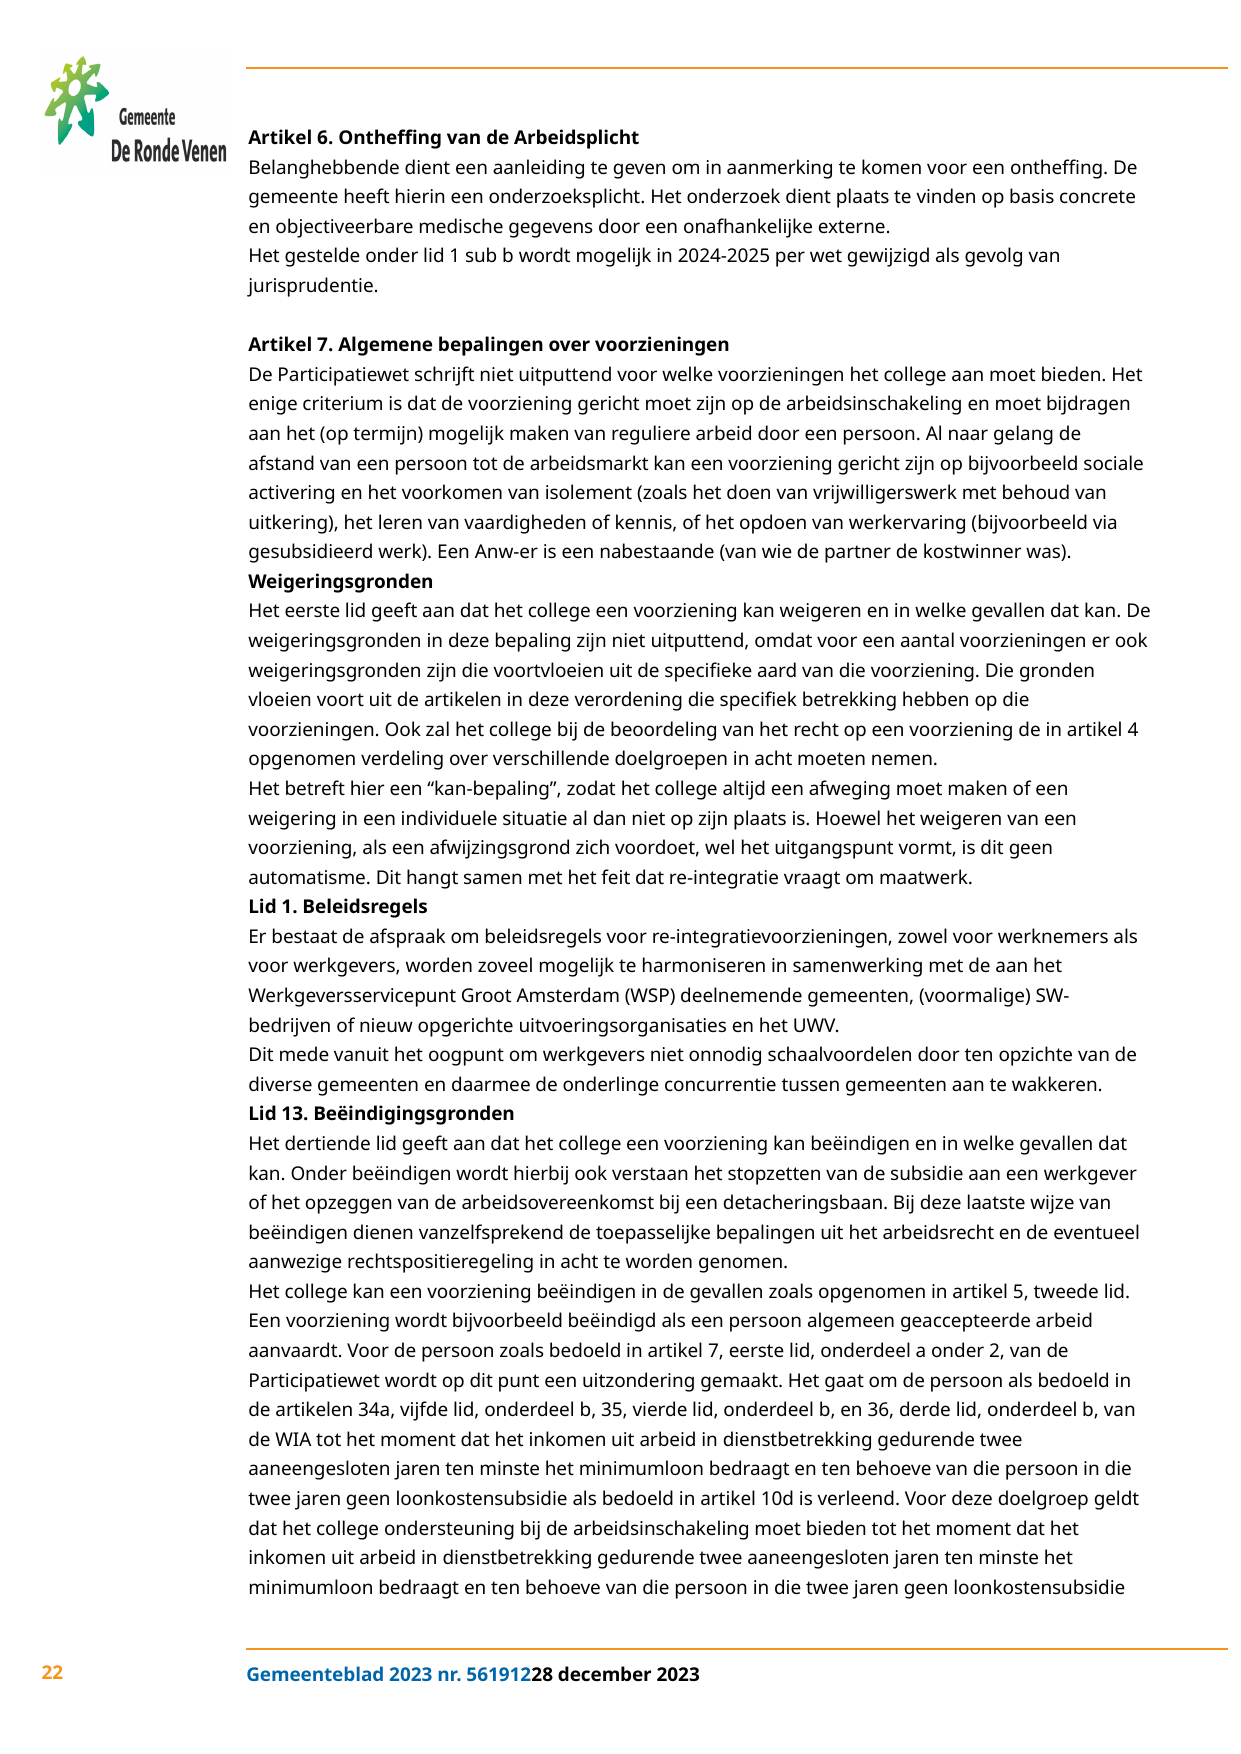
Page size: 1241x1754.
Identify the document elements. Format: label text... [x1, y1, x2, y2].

text Het dertiende lid geeft aan dat het college een voorziening kan beëindigen en in welke gevallen dat kan. Onder beëindigen wordt hierbij ook verstaan het stopzetten van de subsidie aan een werkgever of het opzeggen van de arbeidsovereenkomst bij een detacheringsbaan. Bij deze laatste wijze van beëindigen dienen vanzelfsprekend de toepasselijke bepalingen uit het arbeidsrecht en de eventueel aanwezige rechtspositieregeling in acht te worden genomen. [248, 1130, 1152, 1274]
text Er bestaat de afspraak om beleidsregels voor re-integratievoorzieningen, zowel voor werknemers als voor werkgevers, worden zoveel mogelijk te harmoniseren in samenwerking met de aan het Werkgeversservicepunt Groot Amsterdam (WSP) deelnemende gemeenten, (voormalige) SW-bedrijven of nieuw opgerichte uitvoeringsorganisaties en het UWV. [248, 923, 1152, 1038]
text De Participatiewet schrijft niet uitputtend voor welke voorzieningen het college aan moet bieden. Het enige criterium is dat de voorziening gericht moet zijn op de arbeidsinschakeling en moet bijdragen aan het (op termijn) mogelijk maken van reguliere arbeid door een persoon. Al naar gelang de afstand van een persoon tot de arbeidsmarkt kan een voorziening gericht zijn op bijvoorbeeld sociale activering en het voorkomen van isolement (zoals het doen van vrijwilligerswerk met behoud van uitkering), het leren van vaardigheden of kennis, of het opdoen van werkervaring (bijvoorbeeld via gesubsidieerd werk). Een Anw-er is een nabestaande (van wie de partner de kostwinner was). [248, 361, 1152, 564]
text Lid 13. Beëindigingsgronden [248, 1101, 1152, 1126]
text Het eerste lid geeft aan dat het college een voorziening kan weigeren en in welke gevallen dat kan. De weigeringsgronden in deze bepaling zijn niet uitputtend, omdat voor een aantal voorzieningen er ook weigeringsgronden zijn die voortvloeien uit de specifieke aard van die voorziening. Die gronden vloeien voort uit de artikelen in deze verordening die specifiek betrekking hebben op die voorzieningen. Ook zal het college bij de beoordeling van het recht op een voorziening de in artikel 4 opgenomen verdeling over verschillende doelgroepen in acht moeten nemen. [248, 598, 1152, 771]
text Het gestelde onder lid 1 sub b wordt mogelijk in 2024-2025 per wet gewijzigd als gevolg van jurisprudentie. [248, 243, 1152, 298]
picture [41, 47, 231, 172]
text Belanghebbende dient een aanleiding te geven om in aanmerking te komen voor een ontheffing. De gemeente heeft hierin een onderzoeksplicht. Het onderzoek dient plaats te vinden op basis concrete en objectiveerbare medische gegevens door een onafhankelijke externe. [248, 154, 1152, 239]
text Artikel 7. Algemene bepalingen over voorzieningen [248, 331, 1152, 357]
text Lid 1. Beleidsregels [248, 893, 1152, 919]
text Weigeringsgronden [248, 568, 1152, 594]
text Het college kan een voorziening beëindigen in de gevallen zoals opgenomen in artikel 5, tweede lid. Een voorziening wordt bijvoorbeeld beëindigd als een persoon algemeen geaccepteerde arbeid aanvaardt. Voor de persoon zoals bedoeld in artikel 7, eerste lid, onderdeel a onder 2, van de Participatiewet wordt op dit punt een uitzondering gemaakt. Het gaat om de persoon als bedoeld in de artikelen 34a, vijfde lid, onderdeel b, 35, vierde lid, onderdeel b, en 36, derde lid, onderdeel b, van de WIA tot het moment dat het inkomen uit arbeid in dienstbetrekking gedurende twee aaneengesloten jaren ten minste het minimumloon bedraagt en ten behoeve van die persoon in die twee jaren geen loonkostensubsidie als bedoeld in artikel 10d is verleend. Voor deze doelgroep geldt dat het college ondersteuning bij de arbeidsinschakeling moet bieden tot het moment dat het inkomen uit arbeid in dienstbetrekking gedurende twee aaneengesloten jaren ten minste het minimumloon bedraagt en ten behoeve van die persoon in die twee jaren geen loonkostensubsidie [248, 1278, 1152, 1600]
text Dit mede vanuit het oogpunt om werkgevers niet onnodig schaalvoordelen door ten opzichte van de diverse gemeenten en daarmee de onderlinge concurrentie tussen gemeenten aan te wakkeren. [248, 1041, 1152, 1097]
text Artikel 6. Ontheffing van de Arbeidsplicht [248, 124, 1152, 150]
text Het betreft hier een “kan-bepaling”, zodat het college altijd een afweging moet maken of een weigering in een individuele situatie al dan niet op zijn plaats is. Hoewel het weigeren van een voorziening, als een afwijzingsgrond zich voordoet, wel het uitgangspunt vormt, is dit geen automatisme. Dit hangt samen met het feit dat re-integratie vraagt om maatwerk. [248, 775, 1152, 890]
